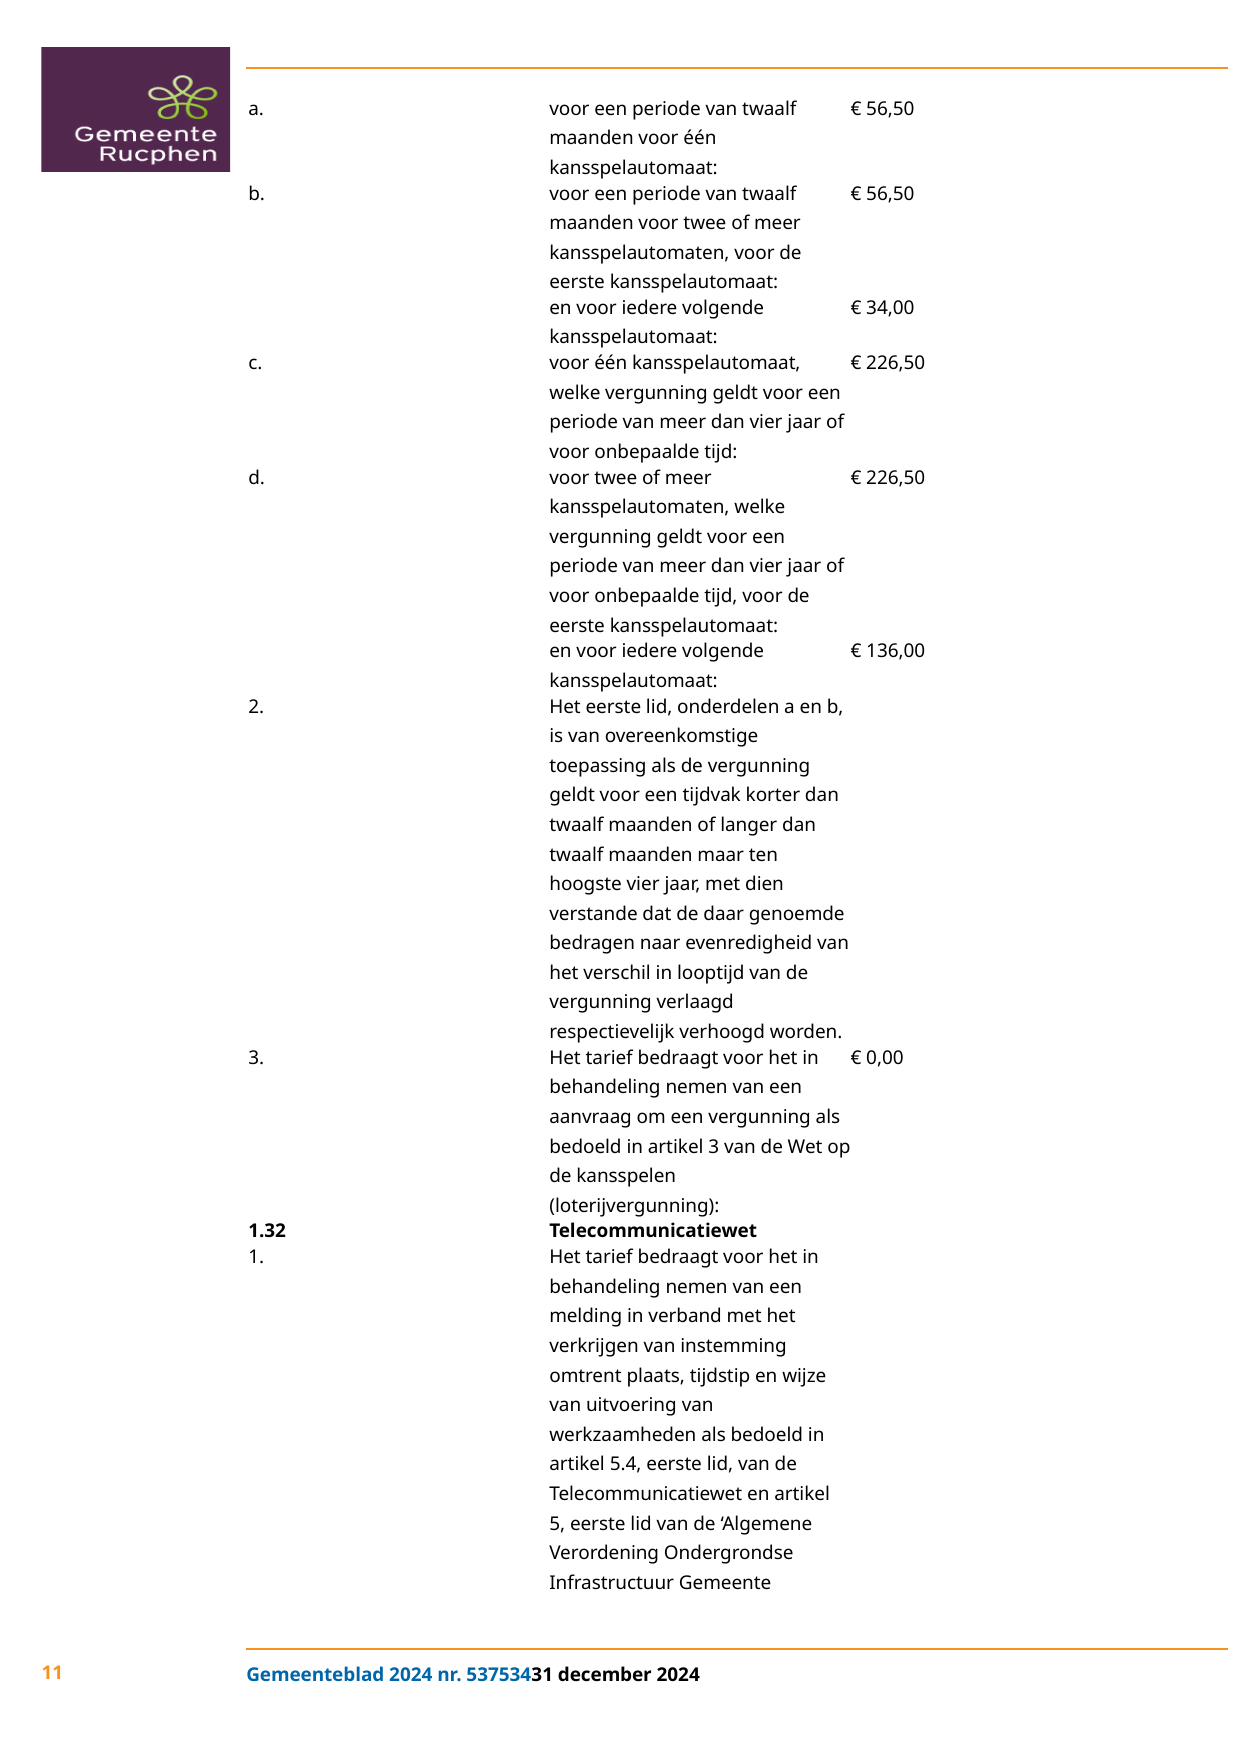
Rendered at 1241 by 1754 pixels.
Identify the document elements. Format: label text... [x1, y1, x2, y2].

table_cell [850, 1218, 1152, 1243]
table_cell [248, 638, 549, 693]
table_cell [248, 294, 549, 349]
table_cell 3. [248, 1044, 549, 1218]
table_cell 1.32 [248, 1218, 549, 1243]
table_cell voor een periode van twaalf maanden voor één kansspelautomaat: [549, 95, 850, 180]
table_cell c. [248, 350, 549, 464]
table_cell Het tarief bedraagt voor het in behandeling nemen van een melding in verband met het verkrijgen van instemming omtrent plaats, tijdstip en wijze van uitvoering van werkzaamheden als bedoeld in artikel 5.4, eerste lid, van de Telecommunicatiewet en artikel 5, eerste lid van de ‘Algemene Verordening Ondergrondse Infrastructuur Gemeente [549, 1244, 850, 1594]
table_cell en voor iedere volgende kansspelautomaat: [549, 294, 850, 349]
picture [41, 47, 231, 172]
table_cell Het tarief bedraagt voor het in behandeling nemen van een aanvraag om een vergunning als bedoeld in artikel 3 van de Wet op de kansspelen (loterijvergunning): [549, 1044, 850, 1218]
table_cell voor een periode van twaalf maanden voor twee of meer kansspelautomaten, voor de eerste kansspelautomaat: [549, 180, 850, 294]
table_cell voor één kansspelautomaat, welke vergunning geldt voor een periode van meer dan vier jaar of voor onbepaalde tijd: [549, 350, 850, 464]
table_cell 1. [248, 1244, 549, 1594]
table_cell € 56,50 [850, 95, 1152, 180]
table_cell Telecommunicatiewet [549, 1218, 850, 1243]
table_cell Het eerste lid, onderdelen a en b, is van overeenkomstige toepassing als de vergunning geldt voor een tijdvak korter dan twaalf maanden of langer dan twaalf maanden maar ten hoogste vier jaar, met dien verstande dat de daar genoemde bedragen naar evenredigheid van het verschil in looptijd van de vergunning verlaagd respectievelijk verhoogd worden. [549, 693, 850, 1044]
table_cell [850, 693, 1152, 1044]
table_cell € 56,50 [850, 180, 1152, 294]
table_cell a. [248, 95, 549, 180]
table_cell € 0,00 [850, 1044, 1152, 1218]
table_cell € 34,00 [850, 294, 1152, 349]
table_cell € 226,50 [850, 464, 1152, 638]
table_cell en voor iedere volgende kansspelautomaat: [549, 638, 850, 693]
table_cell € 136,00 [850, 638, 1152, 693]
table_cell 2. [248, 693, 549, 1044]
table_cell d. [248, 464, 549, 638]
table_cell b. [248, 180, 549, 294]
table_cell voor twee of meer kansspelautomaten, welke vergunning geldt voor een periode van meer dan vier jaar of voor onbepaalde tijd, voor de eerste kansspelautomaat: [549, 464, 850, 638]
table_cell [850, 1244, 1152, 1594]
table_cell € 226,50 [850, 350, 1152, 464]
